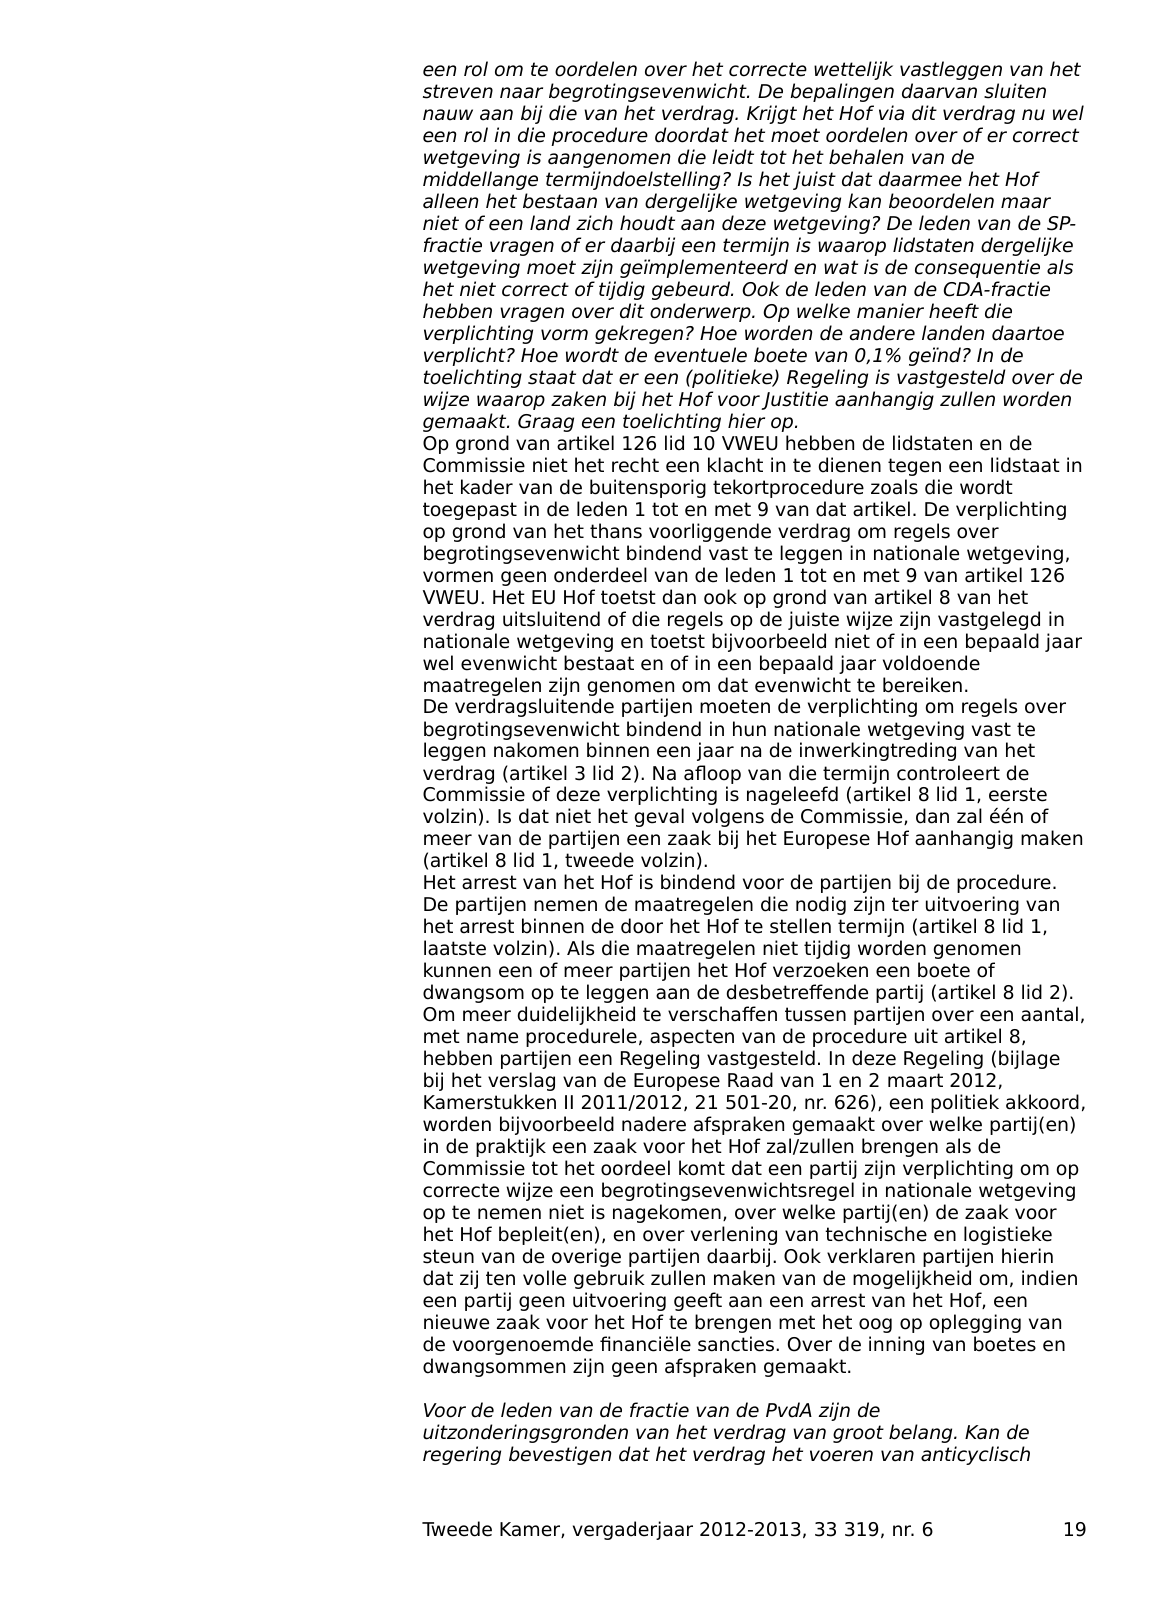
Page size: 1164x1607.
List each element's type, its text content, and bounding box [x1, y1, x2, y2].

text De verdragsluitende partijen moeten de verplichting om regels over begrotingsevenwicht bindend in hun nationale wetgeving vast te leggen nakomen binnen een jaar na de inwerkingtreding van het verdrag (artikel 3 lid 2). Na afloop van die termijn controleert de Commissie of deze verplichting is nageleefd (artikel 8 lid 1, eerste volzin). Is dat niet het geval volgens de Commissie, dan zal één of meer van de partijen een zaak bij het Europese Hof aanhangig maken (artikel 8 lid 1, tweede volzin). [422, 696, 1087, 872]
text een rol om te oordelen over het correcte wettelijk vastleggen van het streven naar begrotingsevenwicht. De bepalingen daarvan sluiten nauw aan bij die van het verdrag. Krijgt het Hof via dit verdrag nu wel een rol in die procedure doordat het moet oordelen over of er correct wetgeving is aangenomen die leidt tot het behalen van de middellange termijndoelstelling? Is het juist dat daarmee het Hof alleen het bestaan van dergelijke wetgeving kan beoordelen maar niet of een land zich houdt aan deze wetgeving? De leden van de SP-fractie vragen of er daarbij een termijn is waarop lidstaten dergelijke wetgeving moet zijn geïmplementeerd en wat is de consequentie als het niet correct of tijdig gebeurd. Ook de leden van de CDA-fractie hebben vragen over dit onderwerp. Op welke manier heeft die verplichting vorm gekregen? Hoe worden de andere landen daartoe verplicht? Hoe wordt de eventuele boete van 0,1% geïnd? In de toelichting staat dat er een (politieke) Regeling is vastgesteld over de wijze waarop zaken bij het Hof voor Justitie aanhangig zullen worden gemaakt. Graag een toelichting hier op. [422, 59, 1087, 433]
text Voor de leden van de fractie van de PvdA zijn de uitzonderingsgronden van het verdrag van groot belang. Kan de regering bevestigen dat het verdrag het voeren van anticyclisch [422, 1400, 1087, 1466]
text Het arrest van het Hof is bindend voor de partijen bij de procedure. De partijen nemen de maatregelen die nodig zijn ter uitvoering van het arrest binnen de door het Hof te stellen termijn (artikel 8 lid 1, laatste volzin). Als die maatregelen niet tijdig worden genomen kunnen een of meer partijen het Hof verzoeken een boete of dwangsom op te leggen aan de desbetreffende partij (artikel 8 lid 2). [422, 872, 1087, 1004]
text Om meer duidelijkheid te verschaffen tussen partijen over een aantal, met name procedurele, aspecten van de procedure uit artikel 8, hebben partijen een Regeling vastgesteld. In deze Regeling (bijlage bij het verslag van de Europese Raad van 1 en 2 maart 2012, Kamerstukken II 2011/2012, 21 501-20, nr. 626), een politiek akkoord, worden bijvoorbeeld nadere afspraken gemaakt over welke partij(en) in de praktijk een zaak voor het Hof zal/zullen brengen als de Commissie tot het oordeel komt dat een partij zijn verplichting om op correcte wijze een begrotingsevenwichtsregel in nationale wetgeving op te nemen niet is nagekomen, over welke partij(en) de zaak voor het Hof bepleit(en), en over verlening van technische en logistieke steun van de overige partijen daarbij. Ook verklaren partijen hierin dat zij ten volle gebruik zullen maken van de mogelijkheid om, indien een partij geen uitvoering geeft aan een arrest van het Hof, een nieuwe zaak voor het Hof te brengen met het oog op oplegging van de voorgenoemde financiële sancties. Over de inning van boetes en dwangsommen zijn geen afspraken gemaakt. [422, 1004, 1087, 1378]
text Op grond van artikel 126 lid 10 VWEU hebben de lidstaten en de Commissie niet het recht een klacht in te dienen tegen een lidstaat in het kader van de buitensporig tekortprocedure zoals die wordt toegepast in de leden 1 tot en met 9 van dat artikel. De verplichting op grond van het thans voorliggende verdrag om regels over begrotingsevenwicht bindend vast te leggen in nationale wetgeving, vormen geen onderdeel van de leden 1 tot en met 9 van artikel 126 VWEU. Het EU Hof toetst dan ook op grond van artikel 8 van het verdrag uitsluitend of die regels op de juiste wijze zijn vastgelegd in nationale wetgeving en toetst bijvoorbeeld niet of in een bepaald jaar wel evenwicht bestaat en of in een bepaald jaar voldoende maatregelen zijn genomen om dat evenwicht te bereiken. [422, 433, 1087, 696]
